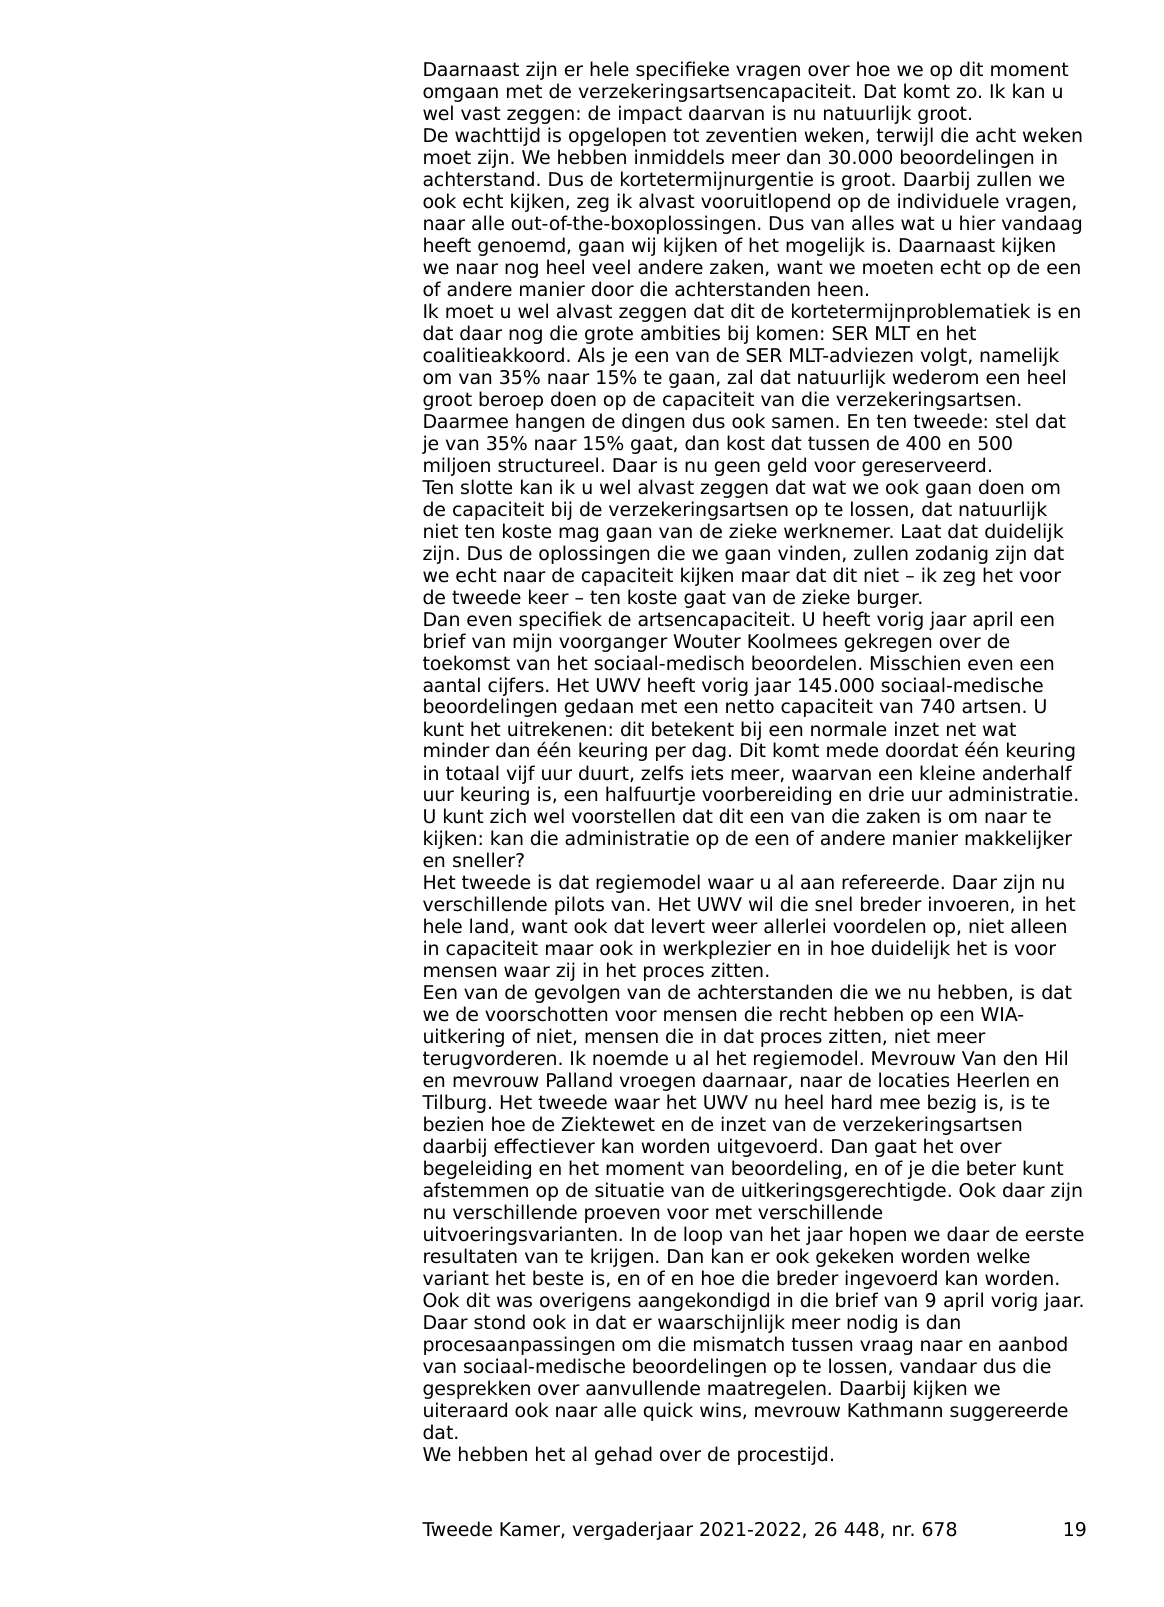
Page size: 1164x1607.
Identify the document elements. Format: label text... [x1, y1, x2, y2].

text De wachttijd is opgelopen tot zeventien weken, terwijl die acht weken moet zijn. We hebben inmiddels meer dan 30.000 beoordelingen in achterstand. Dus de kortetermijnurgentie is groot. Daarbij zullen we ook echt kijken, zeg ik alvast vooruitlopend op de individuele vragen, naar alle out-of-the-boxoplossingen. Dus van alles wat u hier vandaag heeft genoemd, gaan wij kijken of het mogelijk is. Daarnaast kijken we naar nog heel veel andere zaken, want we moeten echt op de een of andere manier door die achterstanden heen. [422, 125, 1087, 301]
text Ten slotte kan ik u wel alvast zeggen dat wat we ook gaan doen om de capaciteit bij de verzekeringsartsen op te lossen, dat natuurlijk niet ten koste mag gaan van de zieke werknemer. Laat dat duidelijk zijn. Dus de oplossingen die we gaan vinden, zullen zodanig zijn dat we echt naar de capaciteit kijken maar dat dit niet – ik zeg het voor de tweede keer – ten koste gaat van de zieke burger. [422, 477, 1087, 608]
text Dan even specifiek de artsencapaciteit. U heeft vorig jaar april een brief van mijn voorganger Wouter Koolmees gekregen over de toekomst van het sociaal-medisch beoordelen. Misschien even een aantal cijfers. Het UWV heeft vorig jaar 145.000 sociaal-medische beoordelingen gedaan met een netto capaciteit van 740 artsen. U kunt het uitrekenen: dit betekent bij een normale inzet net wat minder dan één keuring per dag. Dit komt mede doordat één keuring in totaal vijf uur duurt, zelfs iets meer, waarvan een kleine anderhalf uur keuring is, een halfuurtje voorbereiding en drie uur administratie. U kunt zich wel voorstellen dat dit een van die zaken is om naar te kijken: kan die administratie op de een of andere manier makkelijker en sneller? [422, 608, 1087, 872]
text Een van de gevolgen van de achterstanden die we nu hebben, is dat we de voorschotten voor mensen die recht hebben op een WIA-uitkering of niet, mensen die in dat proces zitten, niet meer terugvorderen. Ik noemde u al het regiemodel. Mevrouw Van den Hil en mevrouw Palland vroegen daarnaar, naar de locaties Heerlen en Tilburg. Het tweede waar het UWV nu heel hard mee bezig is, is te bezien hoe de Ziektewet en de inzet van de verzekeringsartsen daarbij effectiever kan worden uitgevoerd. Dan gaat het over begeleiding en het moment van beoordeling, en of je die beter kunt afstemmen op de situatie van de uitkeringsgerechtigde. Ook daar zijn nu verschillende proeven voor met verschillende uitvoeringsvarianten. In de loop van het jaar hopen we daar de eerste resultaten van te krijgen. Dan kan er ook gekeken worden welke variant het beste is, en of en hoe die breder ingevoerd kan worden. Ook dit was overigens aangekondigd in die brief van 9 april vorig jaar. [422, 982, 1087, 1312]
text Het tweede is dat regiemodel waar u al aan refereerde. Daar zijn nu verschillende pilots van. Het UWV wil die snel breder invoeren, in het hele land, want ook dat levert weer allerlei voordelen op, niet alleen in capaciteit maar ook in werkplezier en in hoe duidelijk het is voor mensen waar zij in het proces zitten. [422, 872, 1087, 982]
text Daar stond ook in dat er waarschijnlijk meer nodig is dan procesaanpassingen om die mismatch tussen vraag naar en aanbod van sociaal-medische beoordelingen op te lossen, vandaar dus die gesprekken over aanvullende maatregelen. Daarbij kijken we uiteraard ook naar alle quick wins, mevrouw Kathmann suggereerde dat. [422, 1312, 1087, 1444]
text Daarnaast zijn er hele specifieke vragen over hoe we op dit moment omgaan met de verzekeringsartsencapaciteit. Dat komt zo. Ik kan u wel vast zeggen: de impact daarvan is nu natuurlijk groot. [422, 59, 1087, 125]
text We hebben het al gehad over de procestijd. [422, 1444, 1087, 1466]
text Ik moet u wel alvast zeggen dat dit de kortetermijnproblematiek is en dat daar nog die grote ambities bij komen: SER MLT en het coalitieakkoord. Als je een van de SER MLT-adviezen volgt, namelijk om van 35% naar 15% te gaan, zal dat natuurlijk wederom een heel groot beroep doen op de capaciteit van die verzekeringsartsen. Daarmee hangen de dingen dus ook samen. En ten tweede: stel dat je van 35% naar 15% gaat, dan kost dat tussen de 400 en 500 miljoen structureel. Daar is nu geen geld voor gereserveerd. [422, 301, 1087, 477]
